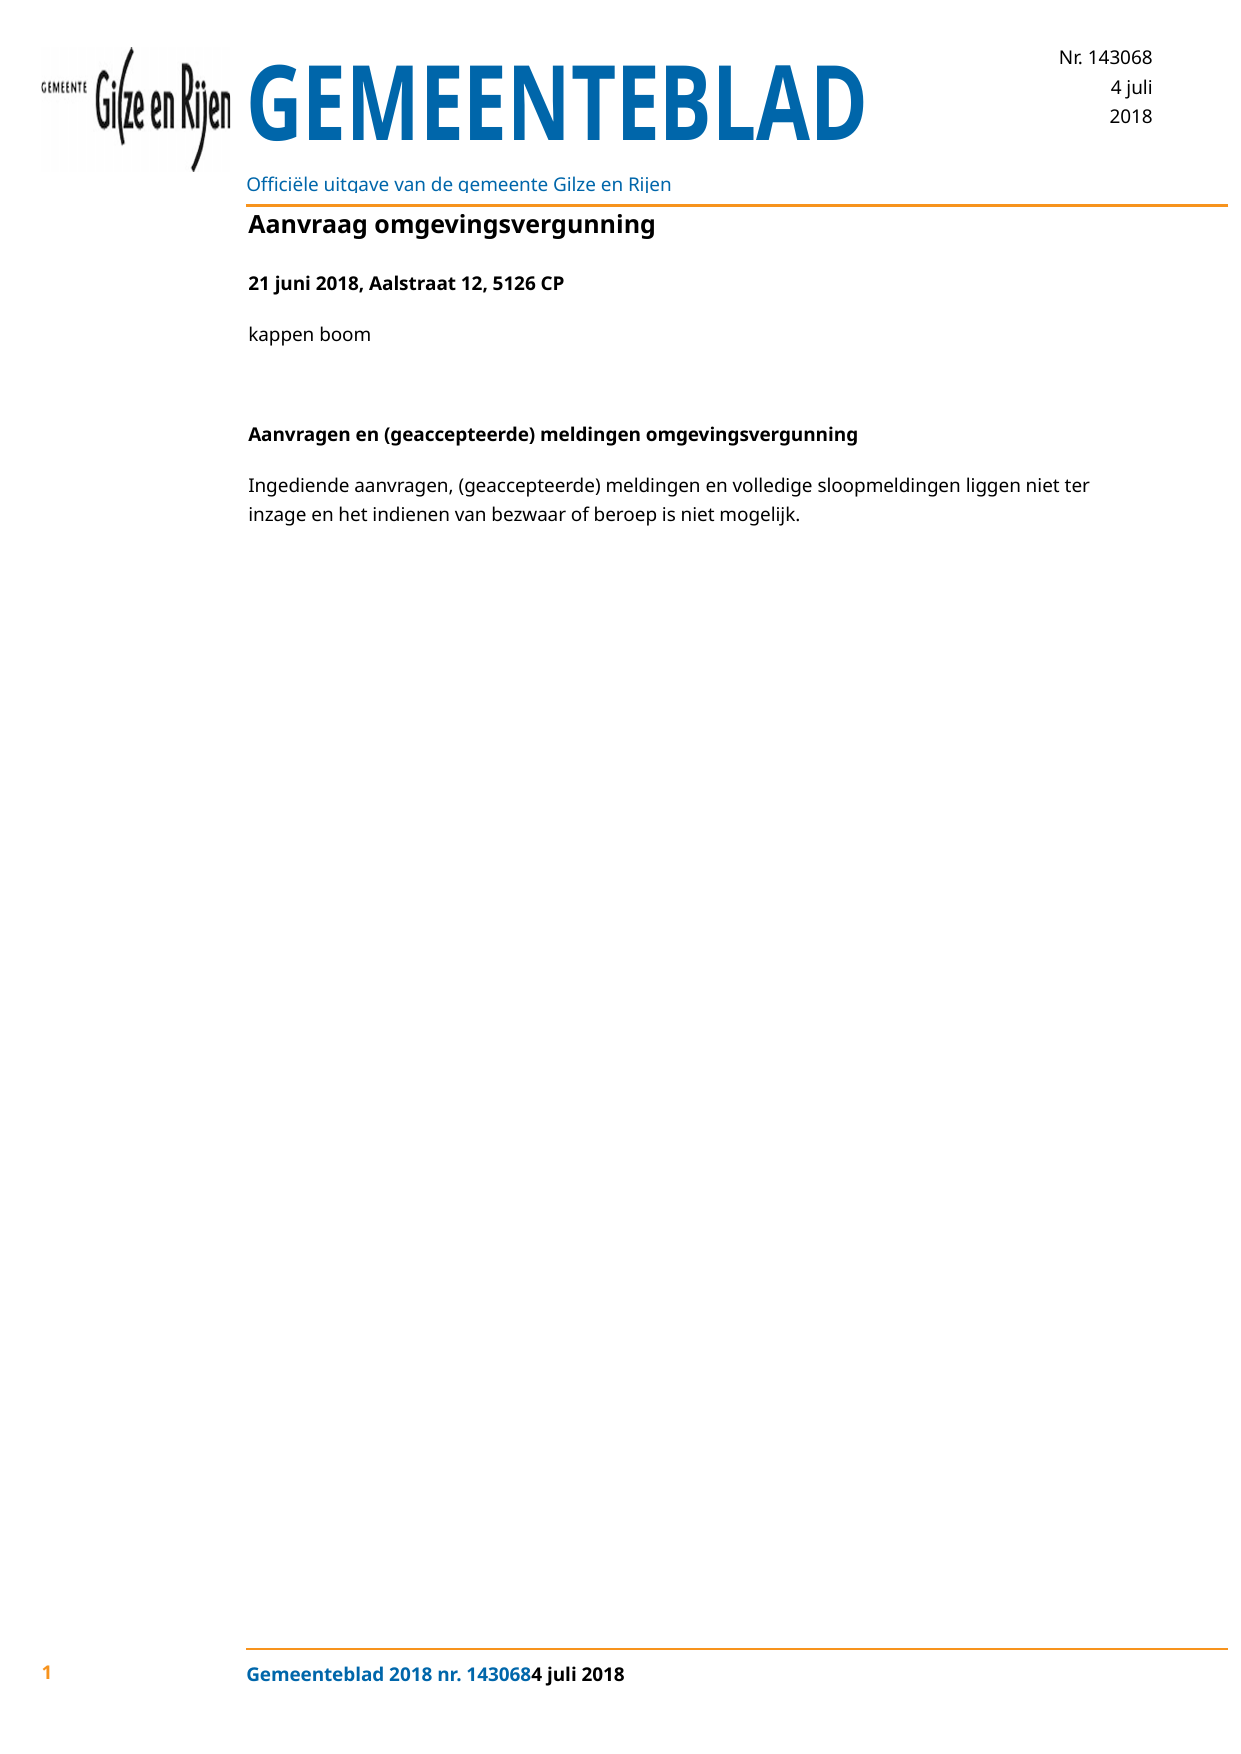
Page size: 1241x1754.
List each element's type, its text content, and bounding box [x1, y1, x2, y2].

text 21 juni 2018, Aalstraat 12, 5126 CP [248, 270, 1152, 296]
text Aanvraag omgevingsvergunning [248, 207, 1152, 241]
text kappen boom [248, 321, 1152, 346]
text Aanvragen en (geaccepteerde) meldingen omgevingsvergunning [248, 422, 1152, 447]
text Ingediende aanvragen, (geaccepteerde) meldingen en volledige sloopmeldingen liggen niet ter inzage en het indienen van bezwaar of beroep is niet mogelijk. [248, 472, 1152, 527]
picture [41, 47, 231, 172]
